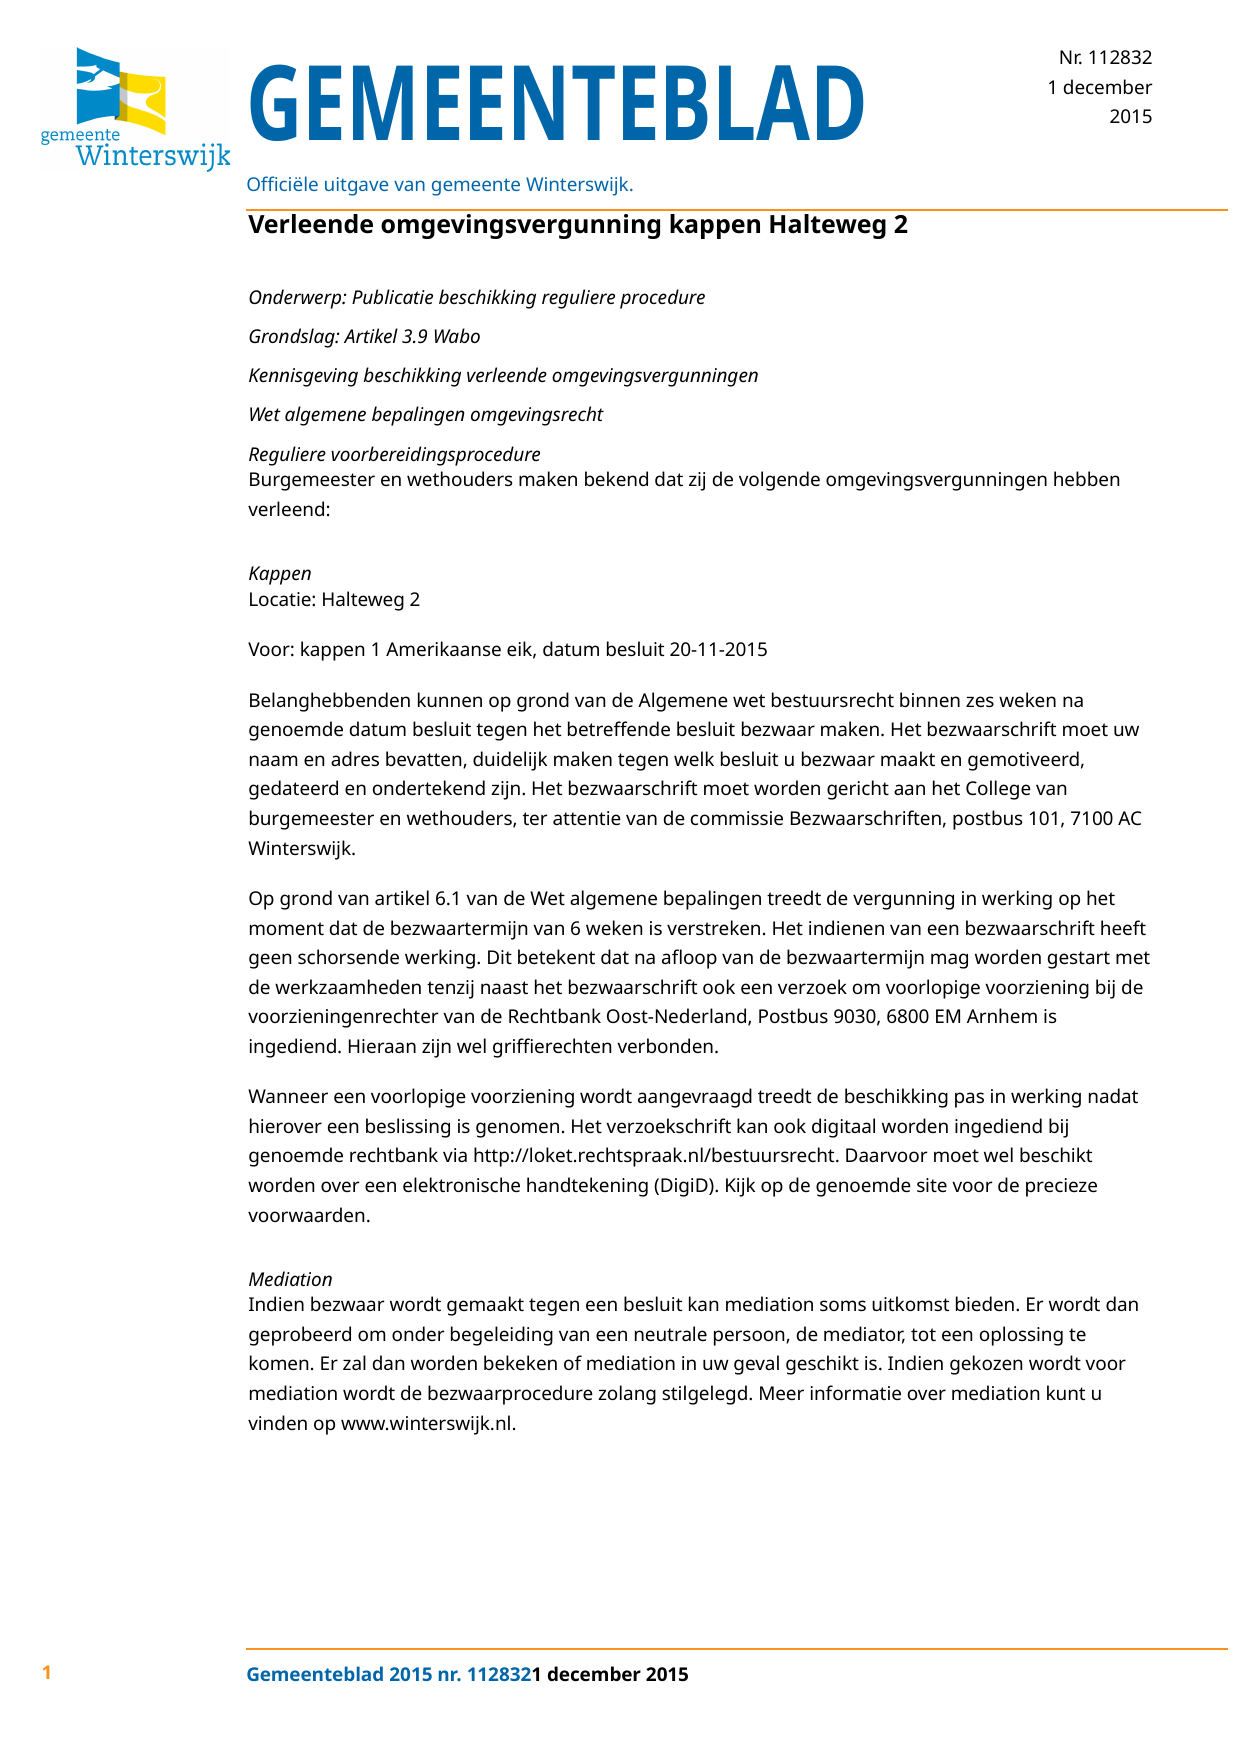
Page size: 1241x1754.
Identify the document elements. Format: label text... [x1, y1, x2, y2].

text Onderwerp: Publicatie beschikking reguliere procedure [248, 284, 1152, 309]
picture [41, 47, 231, 172]
text Verleende omgevingsvergunning kappen Halteweg 2 [248, 211, 1152, 241]
text Grondslag: Artikel 3.9 Wabo [248, 323, 1152, 349]
text Belanghebbenden kunnen op grond van de Algemene wet bestuursrecht binnen zes weken na genoemde datum besluit tegen het betreffende besluit bezwaar maken. Het bezwaarschrift moet uw naam en adres bevatten, duidelijk maken tegen welk besluit u bezwaar maakt en gemotiveerd, gedateerd en ondertekend zijn. Het bezwaarschrift moet worden gericht aan het College van burgemeester en wethouders, ter attentie van de commissie Bezwaarschriften, postbus 101, 7100 AC Winterswijk. [248, 687, 1152, 860]
text Locatie: Halteweg 2 [248, 586, 1152, 612]
text Indien bezwaar wordt gemaakt tegen een besluit kan mediation soms uitkomst bieden. Er wordt dan geprobeerd om onder begeleiding van een neutrale persoon, de mediator, tot een oplossing te komen. Er zal dan worden bekeken of mediation in uw geval geschikt is. Indien gekozen wordt voor mediation wordt de bezwaarprocedure zolang stilgelegd. Meer informatie over mediation kunt u vinden op www.winterswijk.nl. [248, 1291, 1152, 1436]
text Wanneer een voorlopige voorziening wordt aangevraagd treedt de beschikking pas in werking nadat hierover een beslissing is genomen. Het verzoekschrift kan ook digitaal worden ingediend bij genoemde rechtbank via http://loket.rechtspraak.nl/bestuursrecht. Daarvoor moet wel beschikt worden over een elektronische handtekening (DigiD). Kijk op de genoemde site voor de precieze voorwaarden. [248, 1083, 1152, 1227]
text Mediation [248, 1266, 1152, 1291]
text Burgemeester en wethouders maken bekend dat zij de volgende omgevingsvergunningen hebben verleend: [248, 467, 1152, 522]
text Op grond van artikel 6.1 van de Wet algemene bepalingen treedt de vergunning in werking op het moment dat de bezwaartermijn van 6 weken is verstreken. Het indienen van een bezwaarschrift heeft geen schorsende werking. Dit betekent dat na afloop van de bezwaartermijn mag worden gestart met de werkzaamheden tenzij naast het bezwaarschrift ook een verzoek om voorlopige voorziening bij de voorzieningenrechter van de Rechtbank Oost-Nederland, Postbus 9030, 6800 EM Arnhem is ingediend. Hieraan zijn wel griffierechten verbonden. [248, 885, 1152, 1059]
text Kennisgeving beschikking verleende omgevingsvergunningen [248, 362, 1152, 388]
text Voor: kappen 1 Amerikaanse eik, datum besluit 20-11-2015 [248, 636, 1152, 662]
text Kappen [248, 560, 1152, 586]
picture [225, 153, 231, 162]
text Wet algemene bepalingen omgevingsrecht [248, 402, 1152, 427]
text Reguliere voorbereidingsprocedure [248, 441, 1152, 467]
